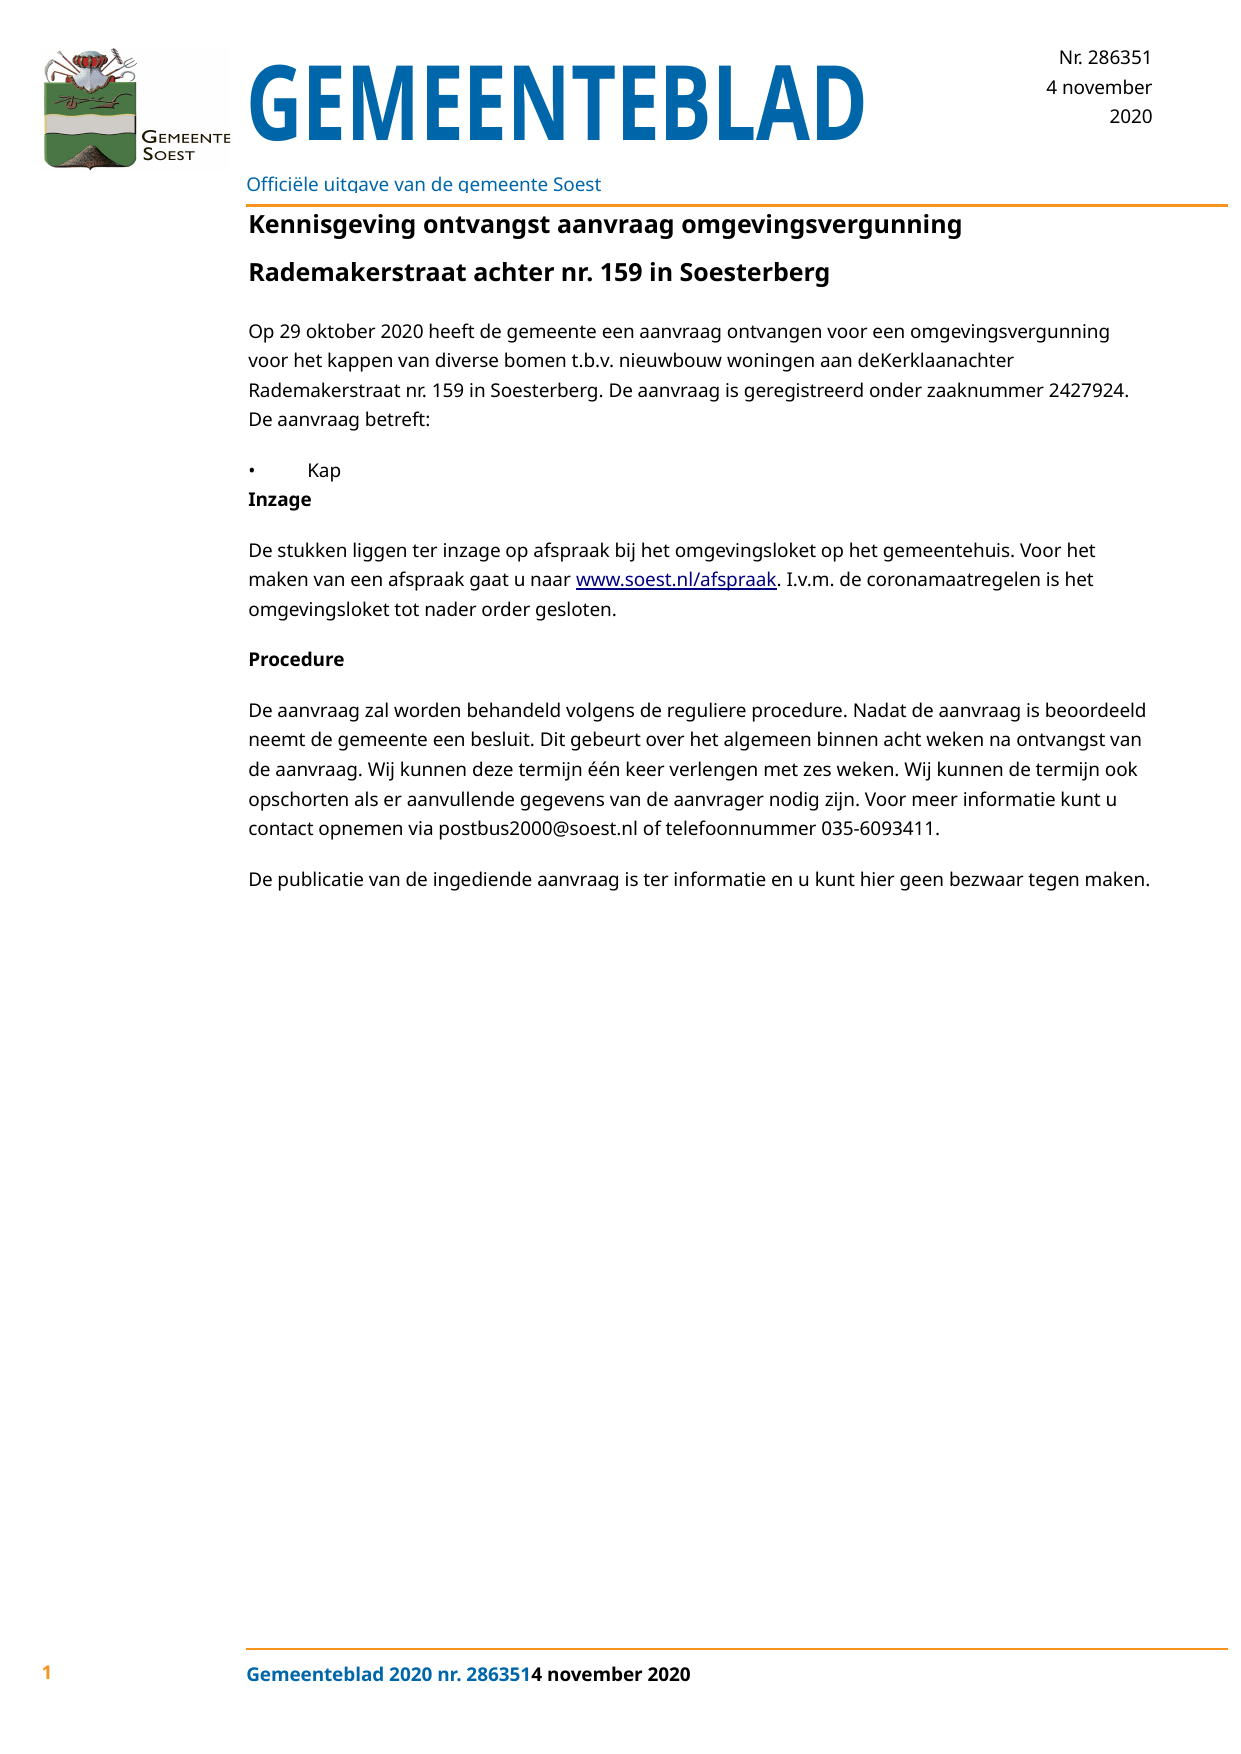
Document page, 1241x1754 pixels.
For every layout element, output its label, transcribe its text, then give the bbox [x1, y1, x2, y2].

text Op 29 oktober 2020 heeft de gemeente een aanvraag ontvangen voor een omgevingsvergunning voor het kappen van diverse bomen t.b.v. nieuwbouw woningen aan deKerklaanachter Rademakerstraat nr. 159 in Soesterberg. De aanvraag is geregistreerd onder zaaknummer 2427924. De aanvraag betreft: [248, 318, 1152, 432]
text De publicatie van de ingediende aanvraag is ter informatie en u kunt hier geen bezwaar tegen maken. [248, 866, 1152, 892]
list Kap [248, 457, 1152, 483]
text Procedure [248, 647, 1152, 672]
text Inzage [248, 487, 1152, 512]
text De aanvraag zal worden behandeld volgens de reguliere procedure. Nadat de aanvraag is beoordeeld neemt de gemeente een besluit. Dit gebeurt over het algemeen binnen acht weken na ontvangst van de aanvraag. Wij kunnen deze termijn één keer verlengen met zes weken. Wij kunnen de termijn ook opschorten als er aanvullende gegevens van de aanvrager nodig zijn. Voor meer informatie kunt u contact opnemen via postbus2000@soest.nl of telefoonnummer 035-6093411. [248, 697, 1152, 841]
text Kennisgeving ontvangst aanvraag omgevingsvergunning Rademakerstraat achter nr. 159 in Soesterberg [248, 207, 1152, 288]
text De stukken liggen ter inzage op afspraak bij het omgevingsloket op het gemeentehuis. Voor het maken van een afspraak gaat u naar www.soest.nl/afspraak. I.v.m. de coronamaatregelen is het omgevingsloket tot nader order gesloten. [248, 537, 1152, 622]
picture [41, 47, 231, 172]
